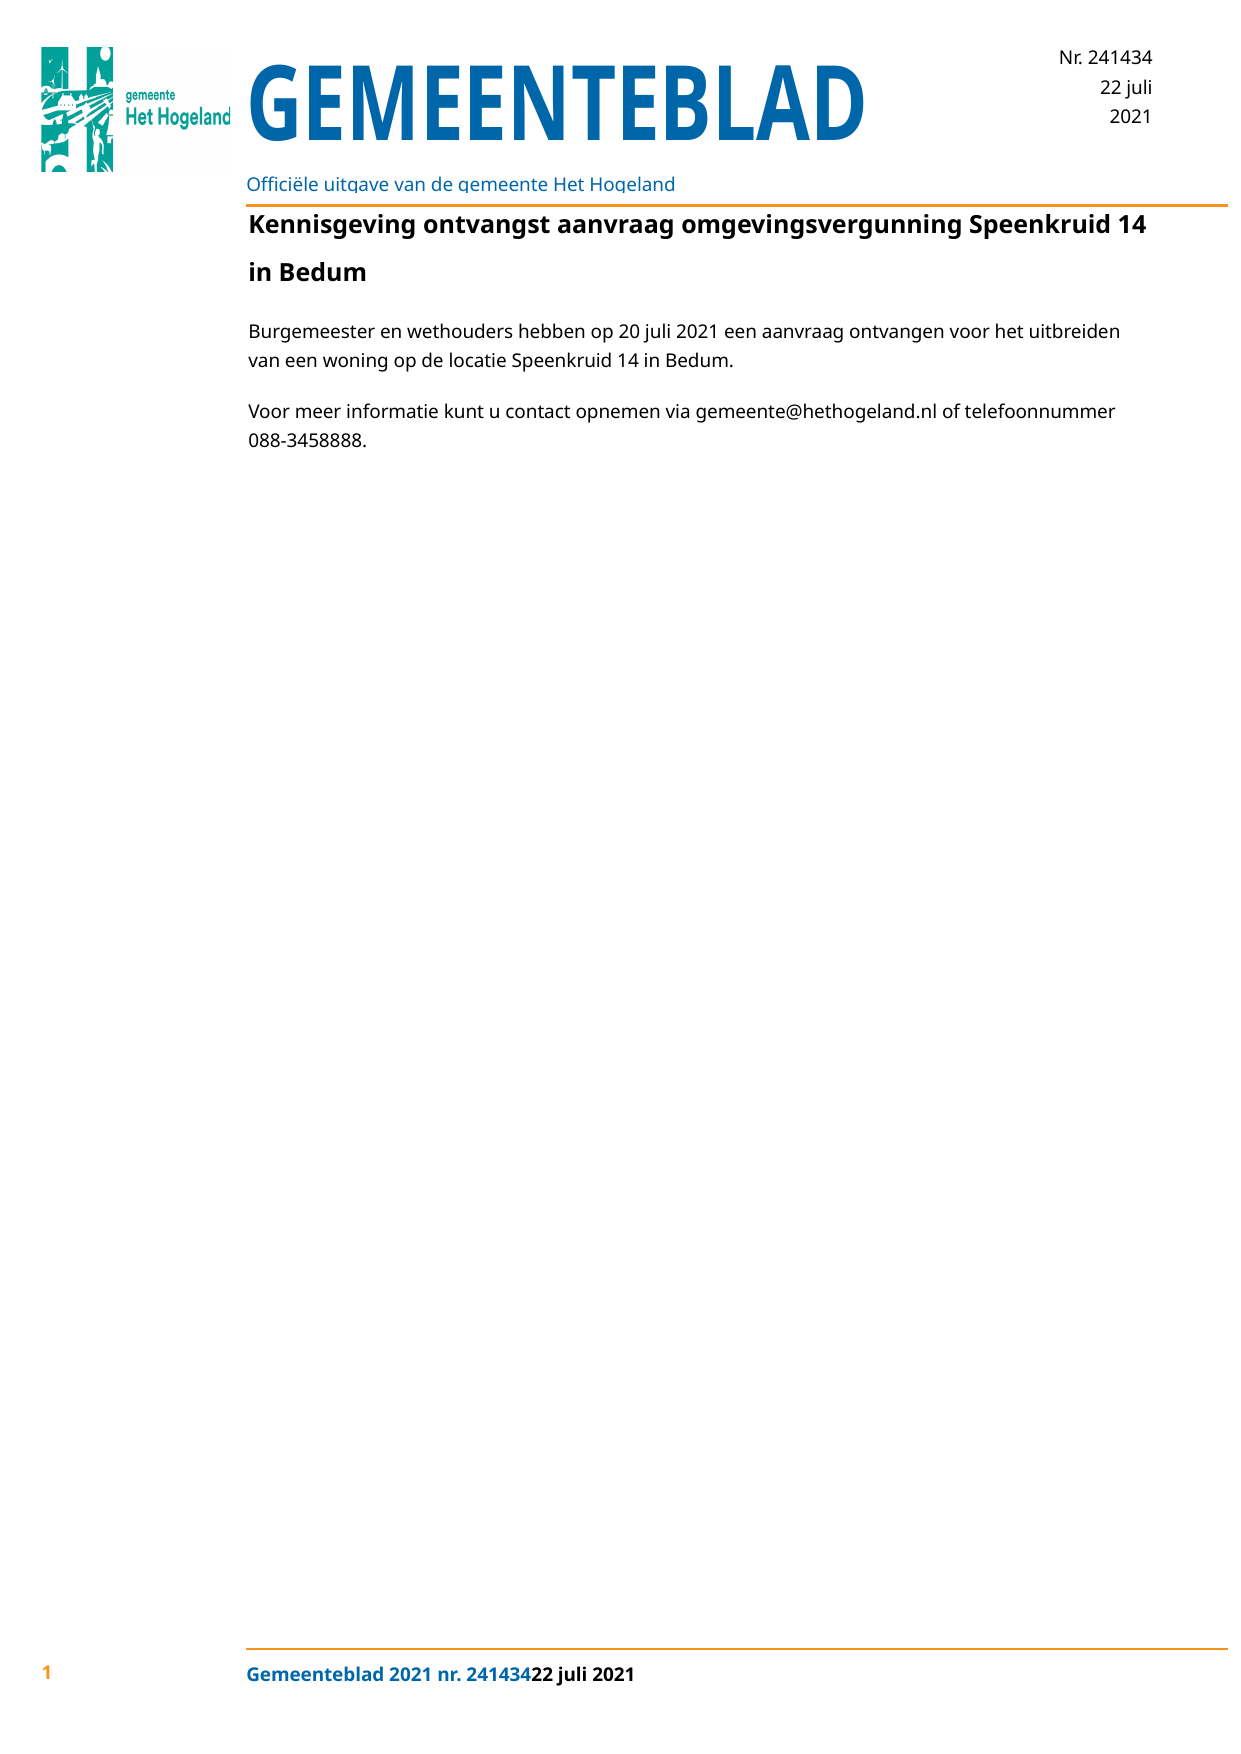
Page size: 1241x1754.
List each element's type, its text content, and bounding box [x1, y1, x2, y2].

text Kennisgeving ontvangst aanvraag omgevingsvergunning Speenkruid 14 in Bedum [248, 207, 1152, 288]
text Voor meer informatie kunt u contact opnemen via gemeente@hethogeland.nl of telefoonnummer 088-3458888. [248, 398, 1152, 453]
picture [41, 47, 231, 172]
text Burgemeester en wethouders hebben op 20 juli 2021 een aanvraag ontvangen voor het uitbreiden van een woning op de locatie Speenkruid 14 in Bedum. [248, 318, 1152, 373]
